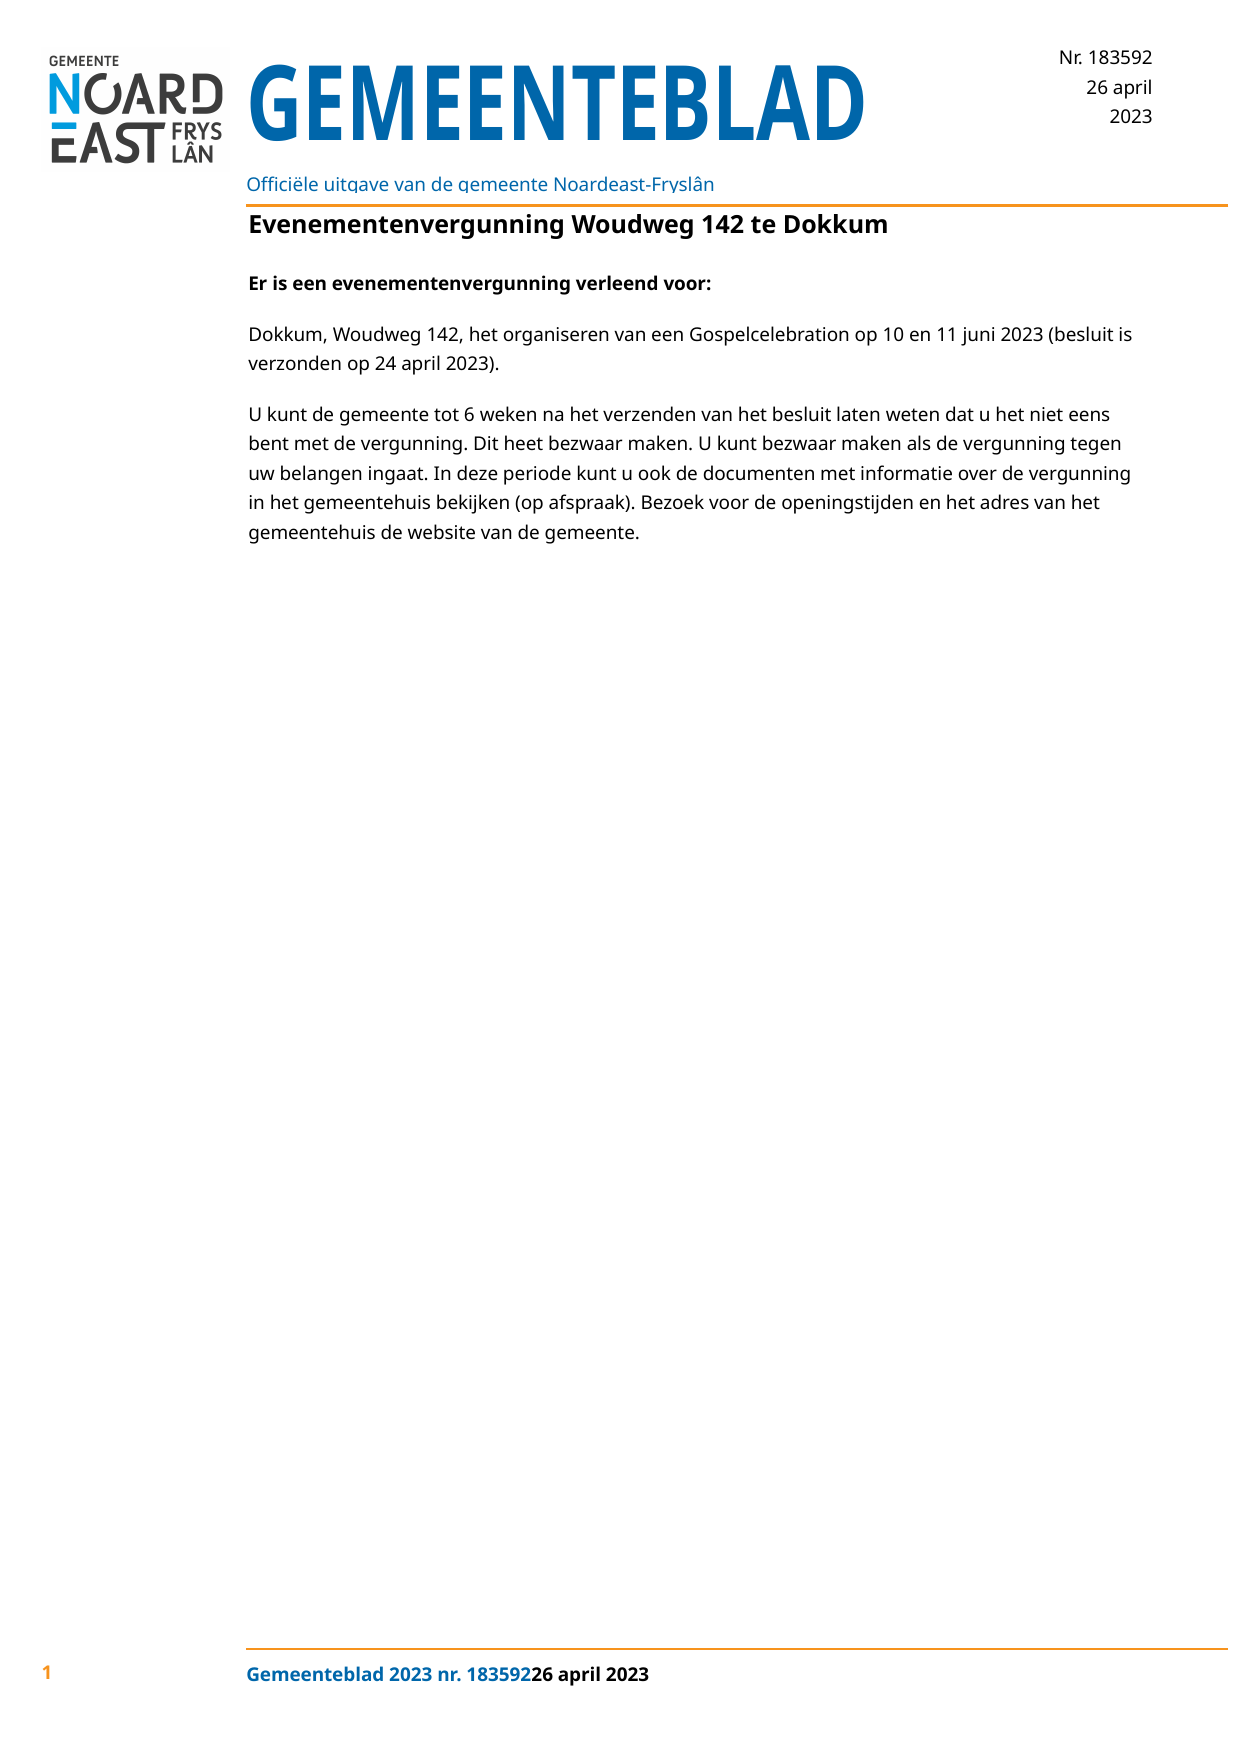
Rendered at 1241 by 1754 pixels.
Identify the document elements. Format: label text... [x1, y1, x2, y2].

text Evenementenvergunning Woudweg 142 te Dokkum [248, 207, 1152, 241]
text U kunt de gemeente tot 6 weken na het verzenden van het besluit laten weten dat u het niet eens bent met de vergunning. Dit heet bezwaar maken. U kunt bezwaar maken als de vergunning tegen uw belangen ingaat. In deze periode kunt u ook de documenten met informatie over de vergunning in het gemeentehuis bekijken (op afspraak). Bezoek voor de openingstijden en het adres van het gemeentehuis de website van de gemeente. [248, 401, 1152, 545]
text Er is een evenementenvergunning verleend voor: [248, 270, 1152, 296]
picture [41, 47, 231, 172]
text Dokkum, Woudweg 142, het organiseren van een Gospelcelebration op 10 en 11 juni 2023 (besluit is verzonden op 24 april 2023). [248, 321, 1152, 376]
